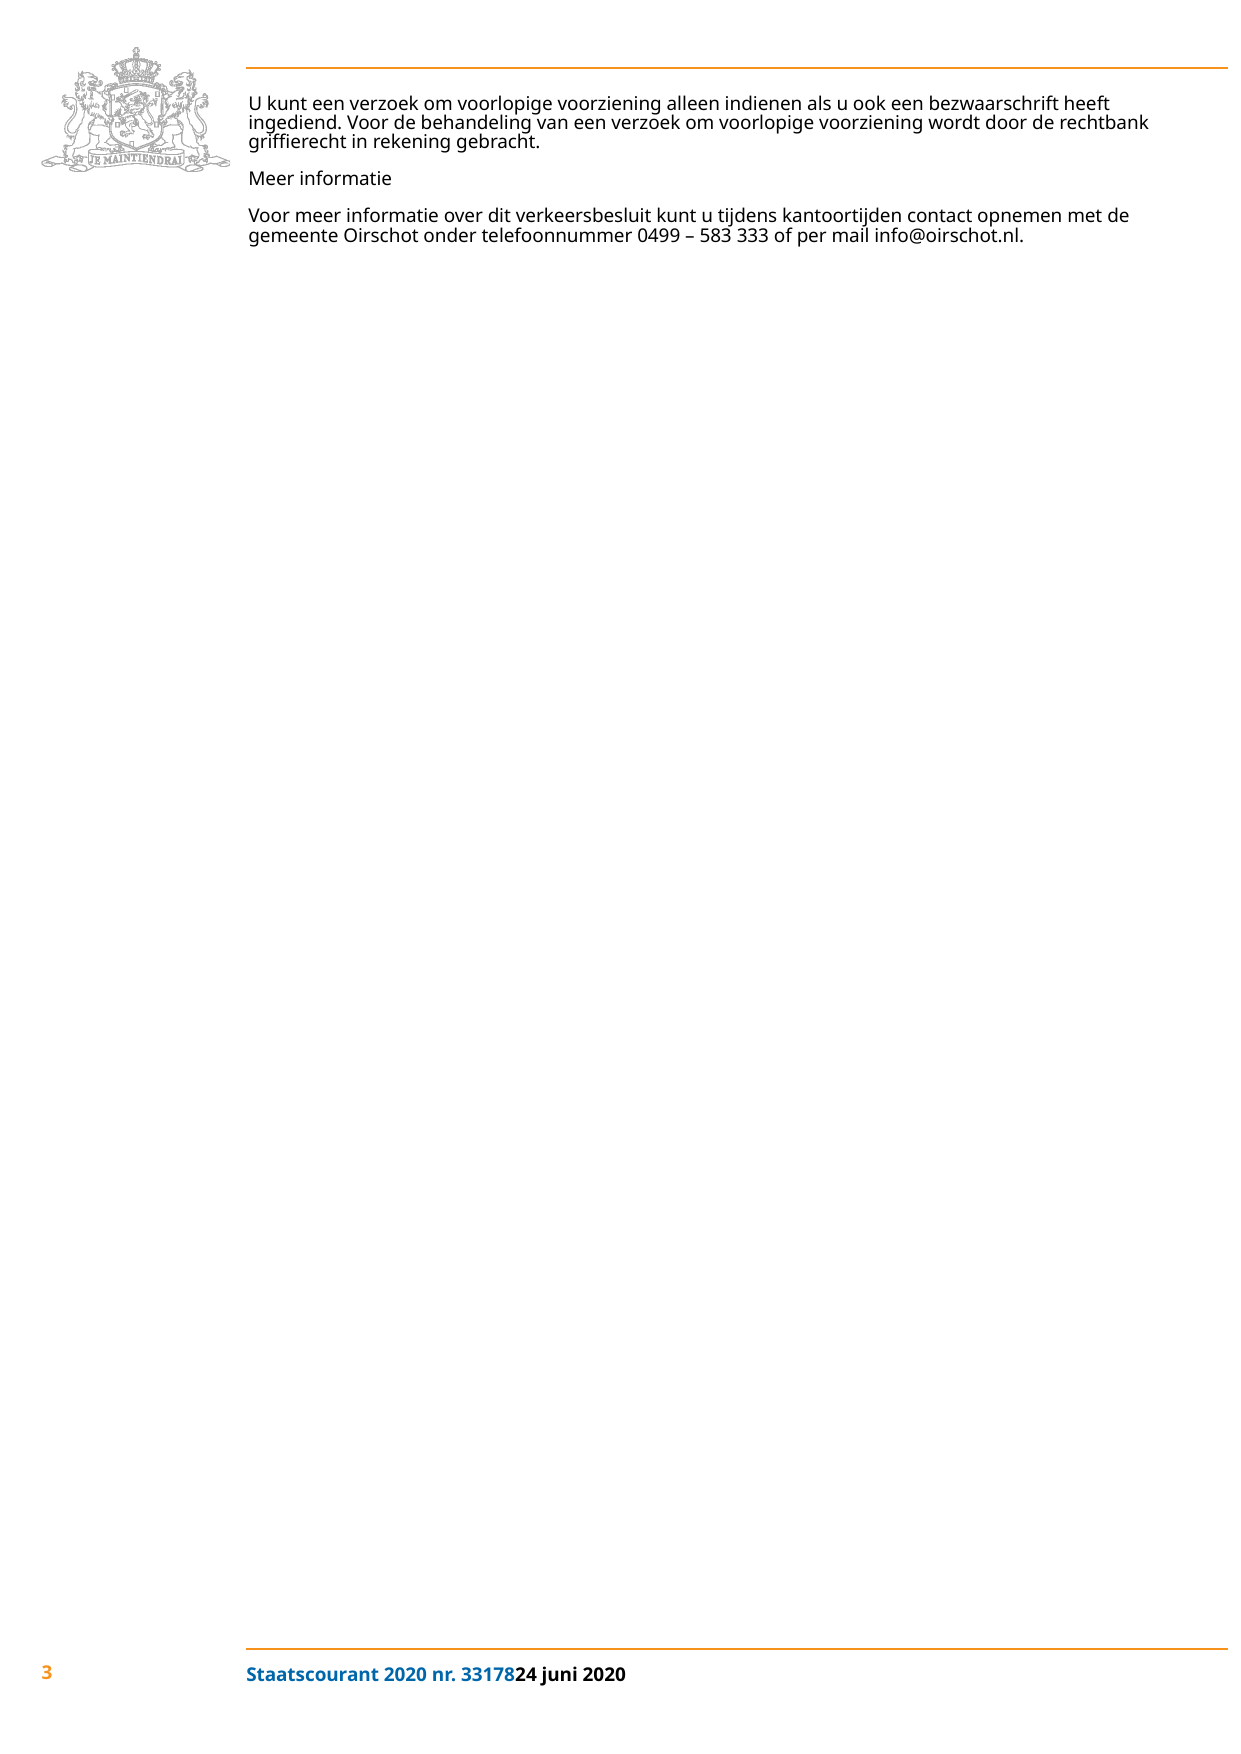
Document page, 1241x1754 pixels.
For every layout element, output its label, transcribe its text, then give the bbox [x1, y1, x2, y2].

text Voor meer informatie over dit verkeersbesluit kunt u tijdens kantoortijden contact opnemen met de gemeente Oirschot onder telefoonnummer 0499 – 583 333 of per mail info@oirschot.nl. [248, 207, 1152, 246]
text U kunt een verzoek om voorlopige voorziening alleen indienen als u ook een bezwaarschrift heeft ingediend. Voor de behandeling van een verzoek om voorlopige voorziening wordt door de rechtbank griffierecht in rekening gebracht. [248, 95, 1152, 153]
picture [41, 47, 231, 172]
text Meer informatie [248, 170, 1152, 189]
